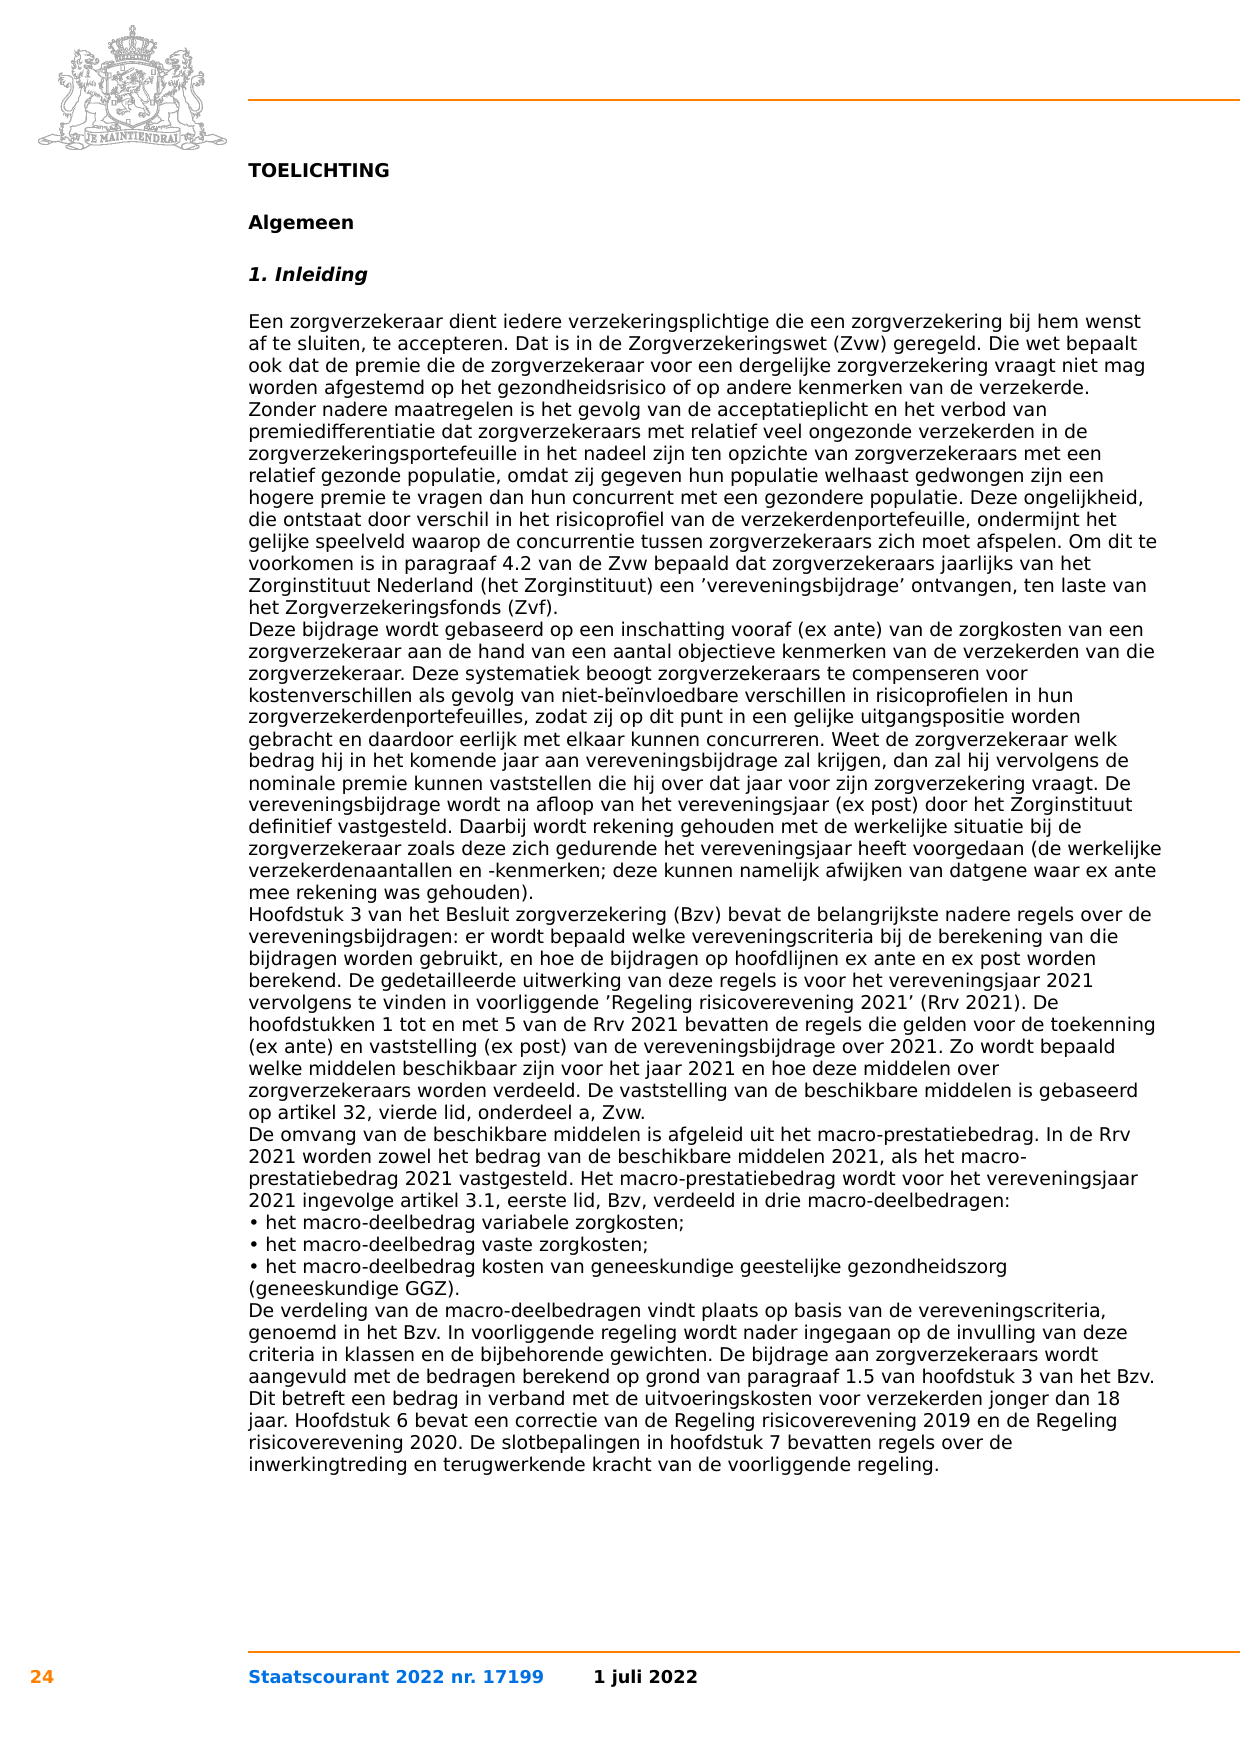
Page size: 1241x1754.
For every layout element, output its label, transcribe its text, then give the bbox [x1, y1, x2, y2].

subtitle 1. Inleiding [248, 264, 1163, 286]
text Een zorgverzekeraar dient iedere verzekeringsplichtige die een zorgverzekering bij hem wenst af te sluiten, te accepteren. Dat is in de Zorgverzekeringswet (Zvw) geregeld. Die wet bepaalt ook dat de premie die de zorgverzekeraar voor een dergelijke zorgverzekering vraagt niet mag worden afgestemd op het gezondheidsrisico of op andere kenmerken van de verzekerde. Zonder nadere maatregelen is het gevolg van de acceptatieplicht en het verbod van premiedifferentiatie dat zorgverzekeraars met relatief veel ongezonde verzekerden in de zorgverzekeringsportefeuille in het nadeel zijn ten opzichte van zorgverzekeraars met een relatief gezonde populatie, omdat zij gegeven hun populatie welhaast gedwongen zijn een hogere premie te vragen dan hun concurrent met een gezondere populatie. Deze ongelijkheid, die ontstaat door verschil in het risicoprofiel van de verzekerdenportefeuille, ondermijnt het gelijke speelveld waarop de concurrentie tussen zorgverzekeraars zich moet afspelen. Om dit te voorkomen is in paragraaf 4.2 van de Zvw bepaald dat zorgverzekeraars jaarlijks van het Zorginstituut Nederland (het Zorginstituut) een ’vereveningsbijdrage’ ontvangen, ten laste van het Zorgverzekeringsfonds (Zvf). [248, 311, 1163, 618]
text Dit betreft een bedrag in verband met de uitvoeringskosten voor verzekerden jonger dan 18 jaar. Hoofdstuk 6 bevat een correctie van de Regeling risicoverevening 2019 en de Regeling risicoverevening 2020. De slotbepalingen in hoofdstuk 7 bevatten regels over de inwerkingtreding en terugwerkende kracht van de voorliggende regeling. [248, 1388, 1163, 1476]
text Hoofdstuk 3 van het Besluit zorgverzekering (Bzv) bevat de belangrijkste nadere regels over de vereveningsbijdragen: er wordt bepaald welke vereveningscriteria bij de berekening van die bijdragen worden gebruikt, en hoe de bijdragen op hoofdlijnen ex ante en ex post worden berekend. De gedetailleerde uitwerking van deze regels is voor het vereveningsjaar 2021 vervolgens te vinden in voorliggende ’Regeling risicoverevening 2021’ (Rrv 2021). De hoofdstukken 1 tot en met 5 van de Rrv 2021 bevatten de regels die gelden voor de toekenning (ex ante) en vaststelling (ex post) van de vereveningsbijdrage over 2021. Zo wordt bepaald welke middelen beschikbaar zijn voor het jaar 2021 en hoe deze middelen over zorgverzekeraars worden verdeeld. De vaststelling van de beschikbare middelen is gebaseerd op artikel 32, vierde lid, onderdeel a, Zvw. [248, 904, 1163, 1124]
text De verdeling van de macro-deelbedragen vindt plaats op basis van de vereveningscriteria, genoemd in het Bzv. In voorliggende regeling wordt nader ingegaan op de invulling van deze criteria in klassen en de bijbehorende gewichten. De bijdrage aan zorgverzekeraars wordt aangevuld met de bedragen berekend op grond van paragraaf 1.5 van hoofdstuk 3 van het Bzv. [248, 1300, 1163, 1388]
subtitle Algemeen [248, 212, 1163, 234]
text De omvang van de beschikbare middelen is afgeleid uit het macro-prestatiebedrag. In de Rrv 2021 worden zowel het bedrag van de beschikbare middelen 2021, als het macro-prestatiebedrag 2021 vastgesteld. Het macro-prestatiebedrag wordt voor het vereveningsjaar 2021 ingevolge artikel 3.1, eerste lid, Bzv, verdeeld in drie macro-deelbedragen: [248, 1124, 1163, 1212]
text • het macro-deelbedrag variabele zorgkosten; [248, 1212, 1163, 1234]
picture [38, 25, 227, 150]
text Deze bijdrage wordt gebaseerd op een inschatting vooraf (ex ante) van de zorgkosten van een zorgverzekeraar aan de hand van een aantal objectieve kenmerken van de verzekerden van die zorgverzekeraar. Deze systematiek beoogt zorgverzekeraars te compenseren voor kostenverschillen als gevolg van niet-beïnvloedbare verschillen in risicoprofielen in hun zorgverzekerdenportefeuilles, zodat zij op dit punt in een gelijke uitgangspositie worden gebracht en daardoor eerlijk met elkaar kunnen concurreren. Weet de zorgverzekeraar welk bedrag hij in het komende jaar aan vereveningsbijdrage zal krijgen, dan zal hij vervolgens de nominale premie kunnen vaststellen die hij over dat jaar voor zijn zorgverzekering vraagt. De vereveningsbijdrage wordt na afloop van het vereveningsjaar (ex post) door het Zorginstituut definitief vastgesteld. Daarbij wordt rekening gehouden met de werkelijke situatie bij de zorgverzekeraar zoals deze zich gedurende het vereveningsjaar heeft voorgedaan (de werkelijke verzekerdenaantallen en -kenmerken; deze kunnen namelijk afwijken van datgene waar ex ante mee rekening was gehouden). [248, 618, 1163, 904]
text • het macro-deelbedrag vaste zorgkosten; [248, 1234, 1163, 1256]
text • het macro-deelbedrag kosten van geneeskundige geestelijke gezondheidszorg (geneeskundige GGZ). [248, 1256, 1163, 1300]
subtitle TOELICHTING [248, 160, 1163, 182]
